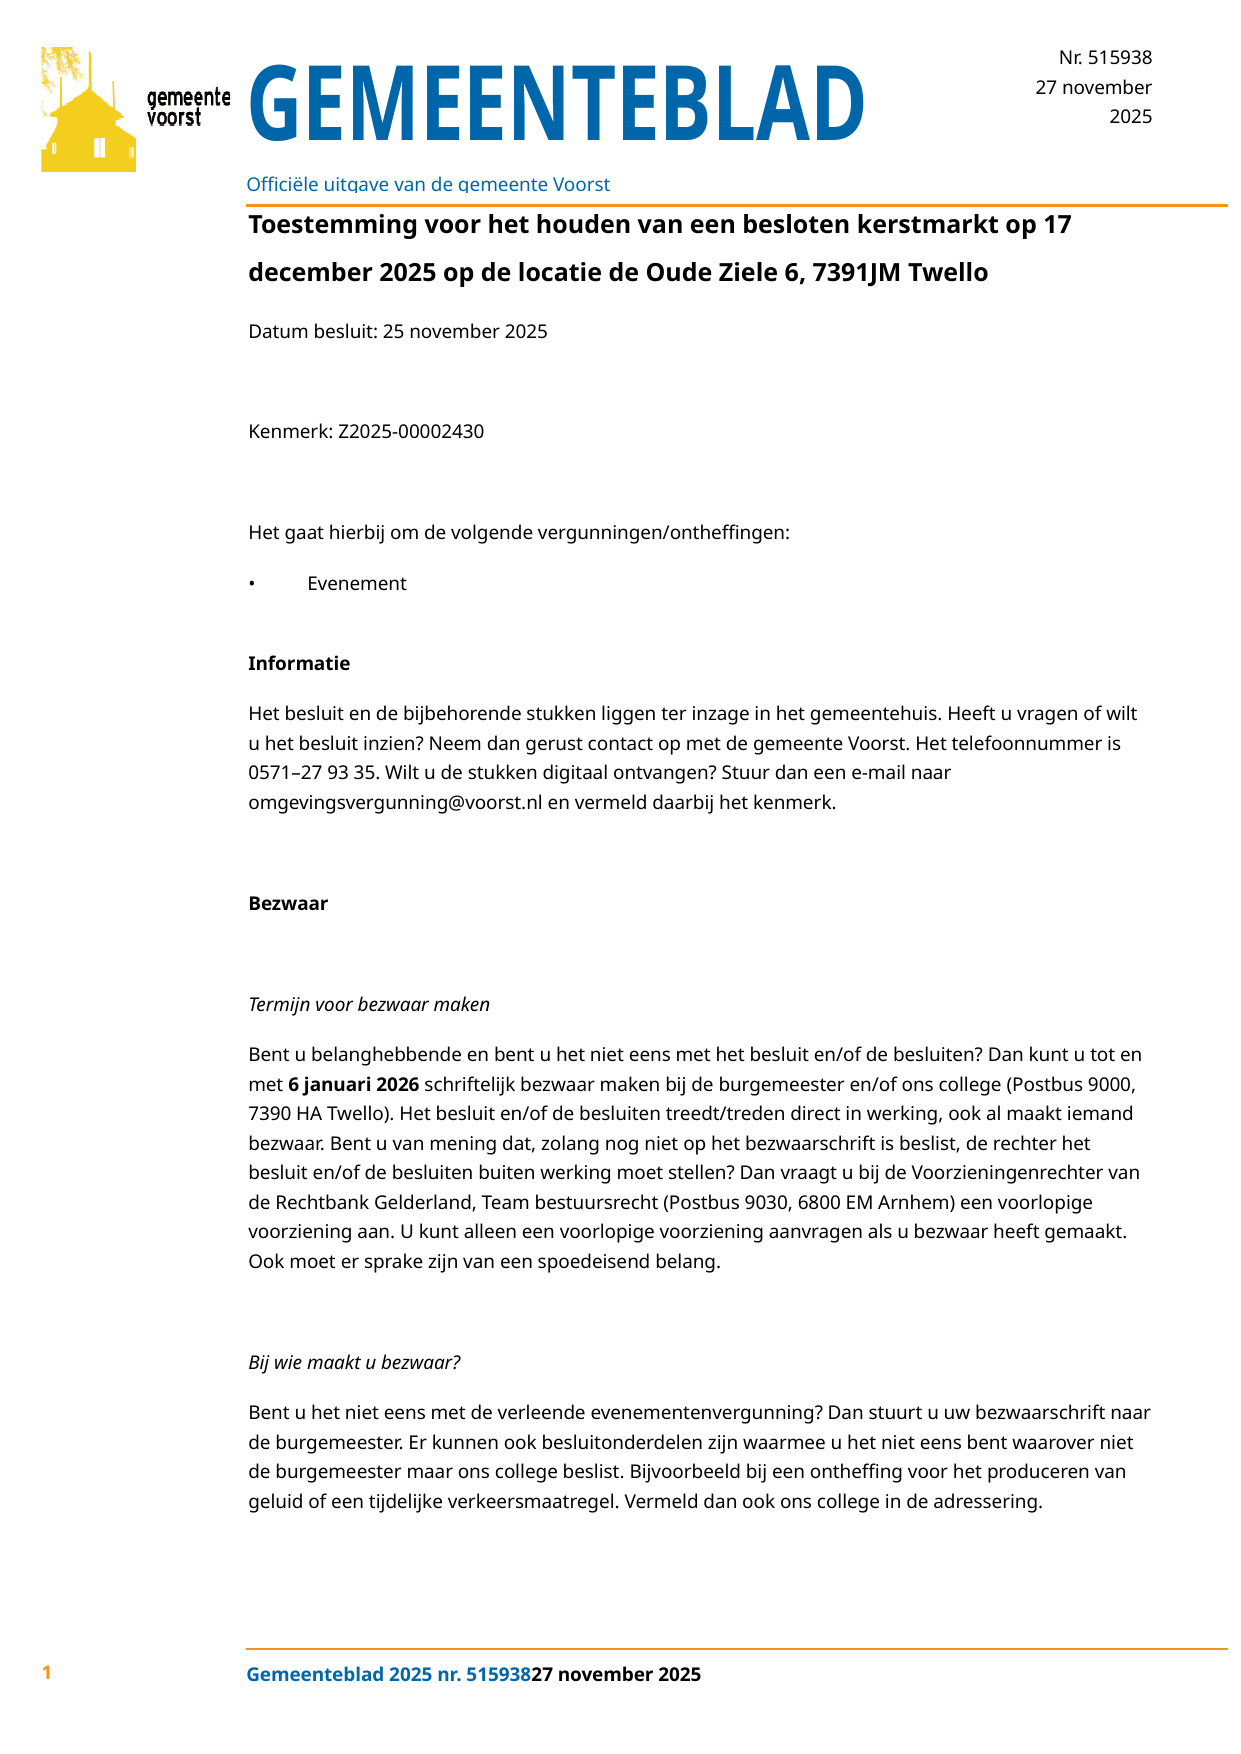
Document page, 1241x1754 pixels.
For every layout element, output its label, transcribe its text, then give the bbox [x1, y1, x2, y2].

text Bezwaar [248, 890, 1152, 916]
text Toestemming voor het houden van een besloten kerstmarkt op 17 december 2025 op de locatie de Oude Ziele 6, 7391JM Twello [248, 207, 1152, 288]
text Termijn voor bezwaar maken [248, 991, 1152, 1017]
list Evenement [248, 570, 1152, 596]
text Kenmerk: Z2025-00002430 [248, 419, 1152, 444]
text Het gaat hierbij om de volgende vergunningen/ontheffingen: [248, 519, 1152, 545]
picture [41, 47, 231, 172]
text Bent u belanghebbende en bent u het niet eens met het besluit en/of de besluiten? Dan kunt u tot en met 6 januari 2026 schriftelijk bezwaar maken bij de burgemeester en/of ons college (Postbus 9000, 7390 HA Twello). Het besluit en/of de besluiten treedt/treden direct in werking, ook al maakt iemand bezwaar. Bent u van mening dat, zolang nog niet op het bezwaarschrift is beslist, de rechter het besluit en/of de besluiten buiten werking moet stellen? Dan vraagt u bij de Voorzieningenrechter van de Rechtbank Gelderland, Team bestuursrecht (Postbus 9030, 6800 EM Arnhem) een voorlopige voorziening aan. U kunt alleen een voorlopige voorziening aanvragen als u bezwaar heeft gemaakt. Ook moet er sprake zijn van een spoedeisend belang. [248, 1041, 1152, 1274]
text Informatie [248, 650, 1152, 676]
text Het besluit en de bijbehorende stukken liggen ter inzage in het gemeentehuis. Heeft u vragen of wilt u het besluit inzien? Neem dan gerust contact op met de gemeente Voorst. Het telefoonnummer is 0571–27 93 35. Wilt u de stukken digitaal ontvangen? Stuur dan een e-mail naar omgevingsvergunning@voorst.nl en vermeld daarbij het kenmerk. [248, 700, 1152, 815]
text Datum besluit: 25 november 2025 [248, 318, 1152, 344]
text Bij wie maakt u bezwaar? [248, 1349, 1152, 1375]
text Bent u het niet eens met de verleende evenementenvergunning? Dan stuurt u uw bezwaarschrift naar de burgemeester. Er kunnen ook besluitonderdelen zijn waarmee u het niet eens bent waarover niet de burgemeester maar ons college beslist. Bijvoorbeeld bij een ontheffing voor het produceren van geluid of een tijdelijke verkeersmaatregel. Vermeld dan ook ons college in de adressering. [248, 1399, 1152, 1514]
